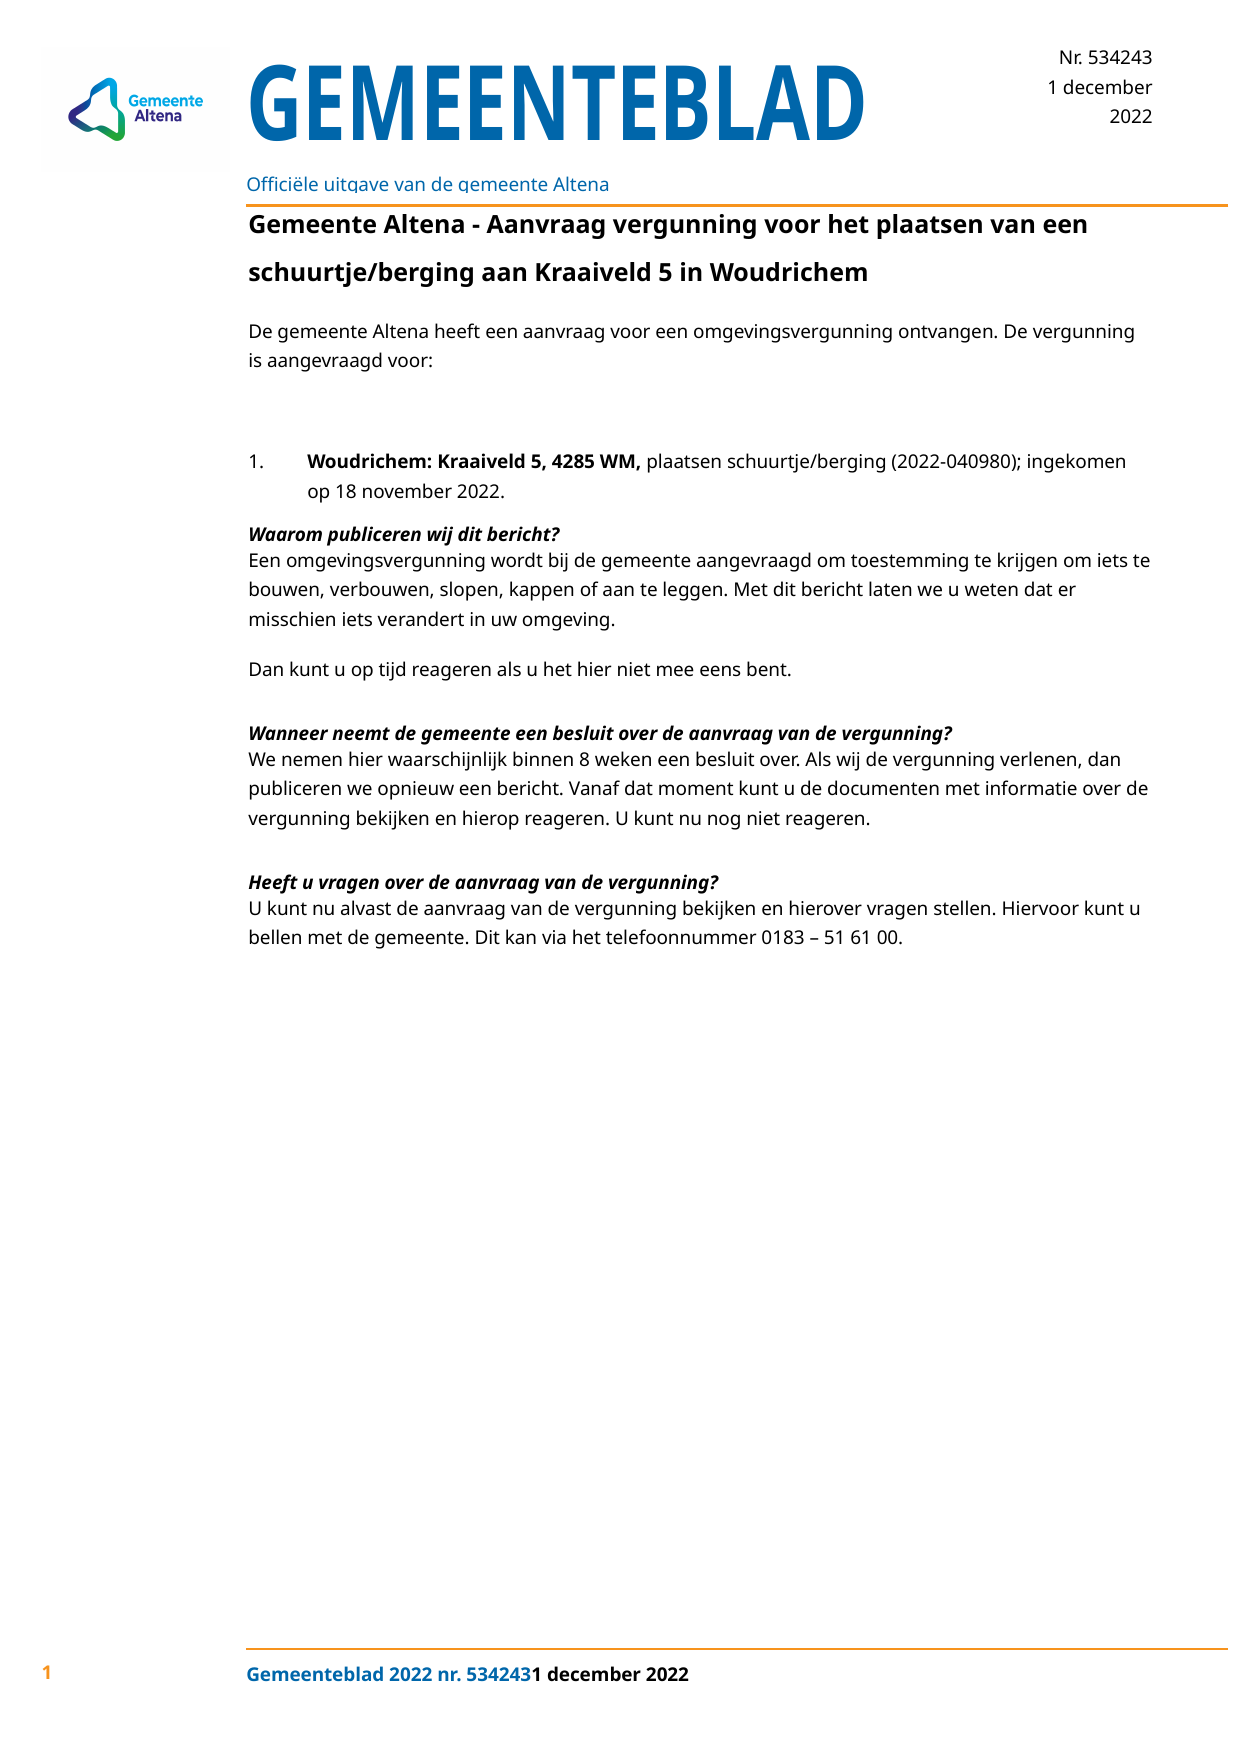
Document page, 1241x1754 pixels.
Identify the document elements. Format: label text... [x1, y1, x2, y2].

text De gemeente Altena heeft een aanvraag voor een omgevingsvergunning ontvangen. De vergunning is aangevraagd voor: [248, 318, 1152, 373]
text Een omgevingsvergunning wordt bij de gemeente aangevraagd om toestemming te krijgen om iets te bouwen, verbouwen, slopen, kappen of aan te leggen. Met dit bericht laten we u weten dat er misschien iets verandert in uw omgeving. [248, 547, 1152, 632]
text Waarom publiceren wij dit bericht? [248, 521, 1152, 547]
picture [41, 47, 231, 172]
text Heeft u vragen over de aanvraag van de vergunning? [248, 869, 1152, 895]
text Gemeente Altena - Aanvraag vergunning voor het plaatsen van een schuurtje/berging aan Kraaiveld 5 in Woudrichem [248, 207, 1152, 288]
text Wanneer neemt de gemeente een besluit over de aanvraag van de vergunning? [248, 720, 1152, 746]
list Woudrichem: Kraaiveld 5, 4285 WM, plaatsen schuurtje/berging (2022-040980); ingekomen op 18 november 2022. [248, 448, 1152, 504]
text Dan kunt u op tijd reageren als u het hier niet mee eens bent. [248, 656, 1152, 682]
text U kunt nu alvast de aanvraag van de vergunning bekijken en hierover vragen stellen. Hiervoor kunt u bellen met de gemeente. Dit kan via het telefoonnummer 0183 – 51 61 00. [248, 895, 1152, 950]
text We nemen hier waarschijnlijk binnen 8 weken een besluit over. Als wij de vergunning verlenen, dan publiceren we opnieuw een bericht. Vanaf dat moment kunt u de documenten met informatie over de vergunning bekijken en hierop reageren. U kunt nu nog niet reageren. [248, 746, 1152, 831]
